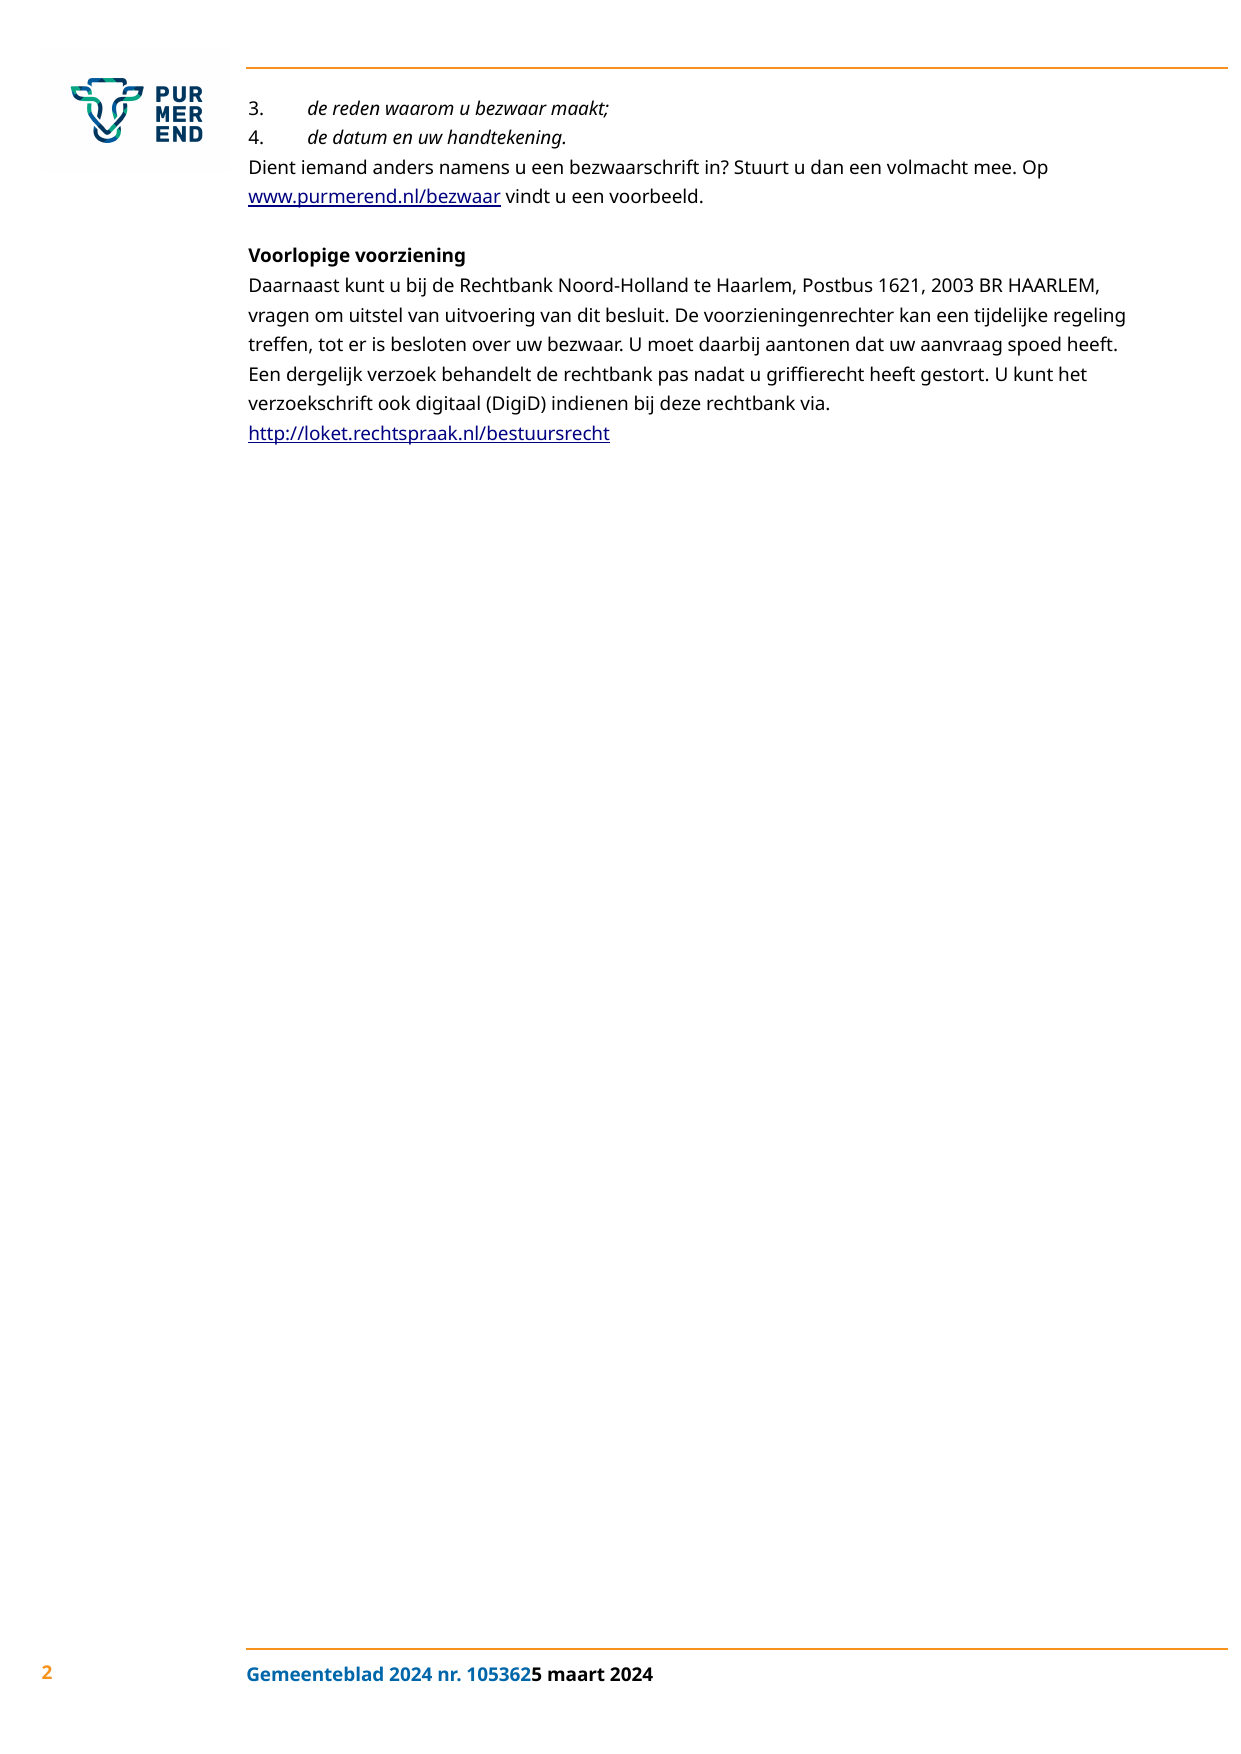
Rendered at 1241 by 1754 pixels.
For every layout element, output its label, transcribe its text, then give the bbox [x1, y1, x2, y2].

text Dient iemand anders namens u een bezwaarschrift in? Stuurt u dan een volmacht mee. Op www.purmerend.nl/bezwaar vindt u een voorbeeld. [248, 154, 1152, 209]
list de datum en uw handtekening. [248, 124, 1152, 150]
list de reden waarom u bezwaar maakt; [248, 95, 1152, 121]
text Voorlopige voorziening [248, 243, 1152, 268]
text Daarnaast kunt u bij de Rechtbank Noord-Holland te Haarlem, Postbus 1621, 2003 BR HAARLEM, vragen om uitstel van uitvoering van dit besluit. De voorzieningenrechter kan een tijdelijke regeling treffen, tot er is besloten over uw bezwaar. U moet daarbij aantonen dat uw aanvraag spoed heeft. Een dergelijk verzoek behandelt de rechtbank pas nadat u griffierecht heeft gestort. U kunt het verzoekschrift ook digitaal (DigiD) indienen bij deze rechtbank via. http://loket.rechtspraak.nl/bestuursrecht [248, 272, 1152, 446]
picture [41, 47, 231, 172]
